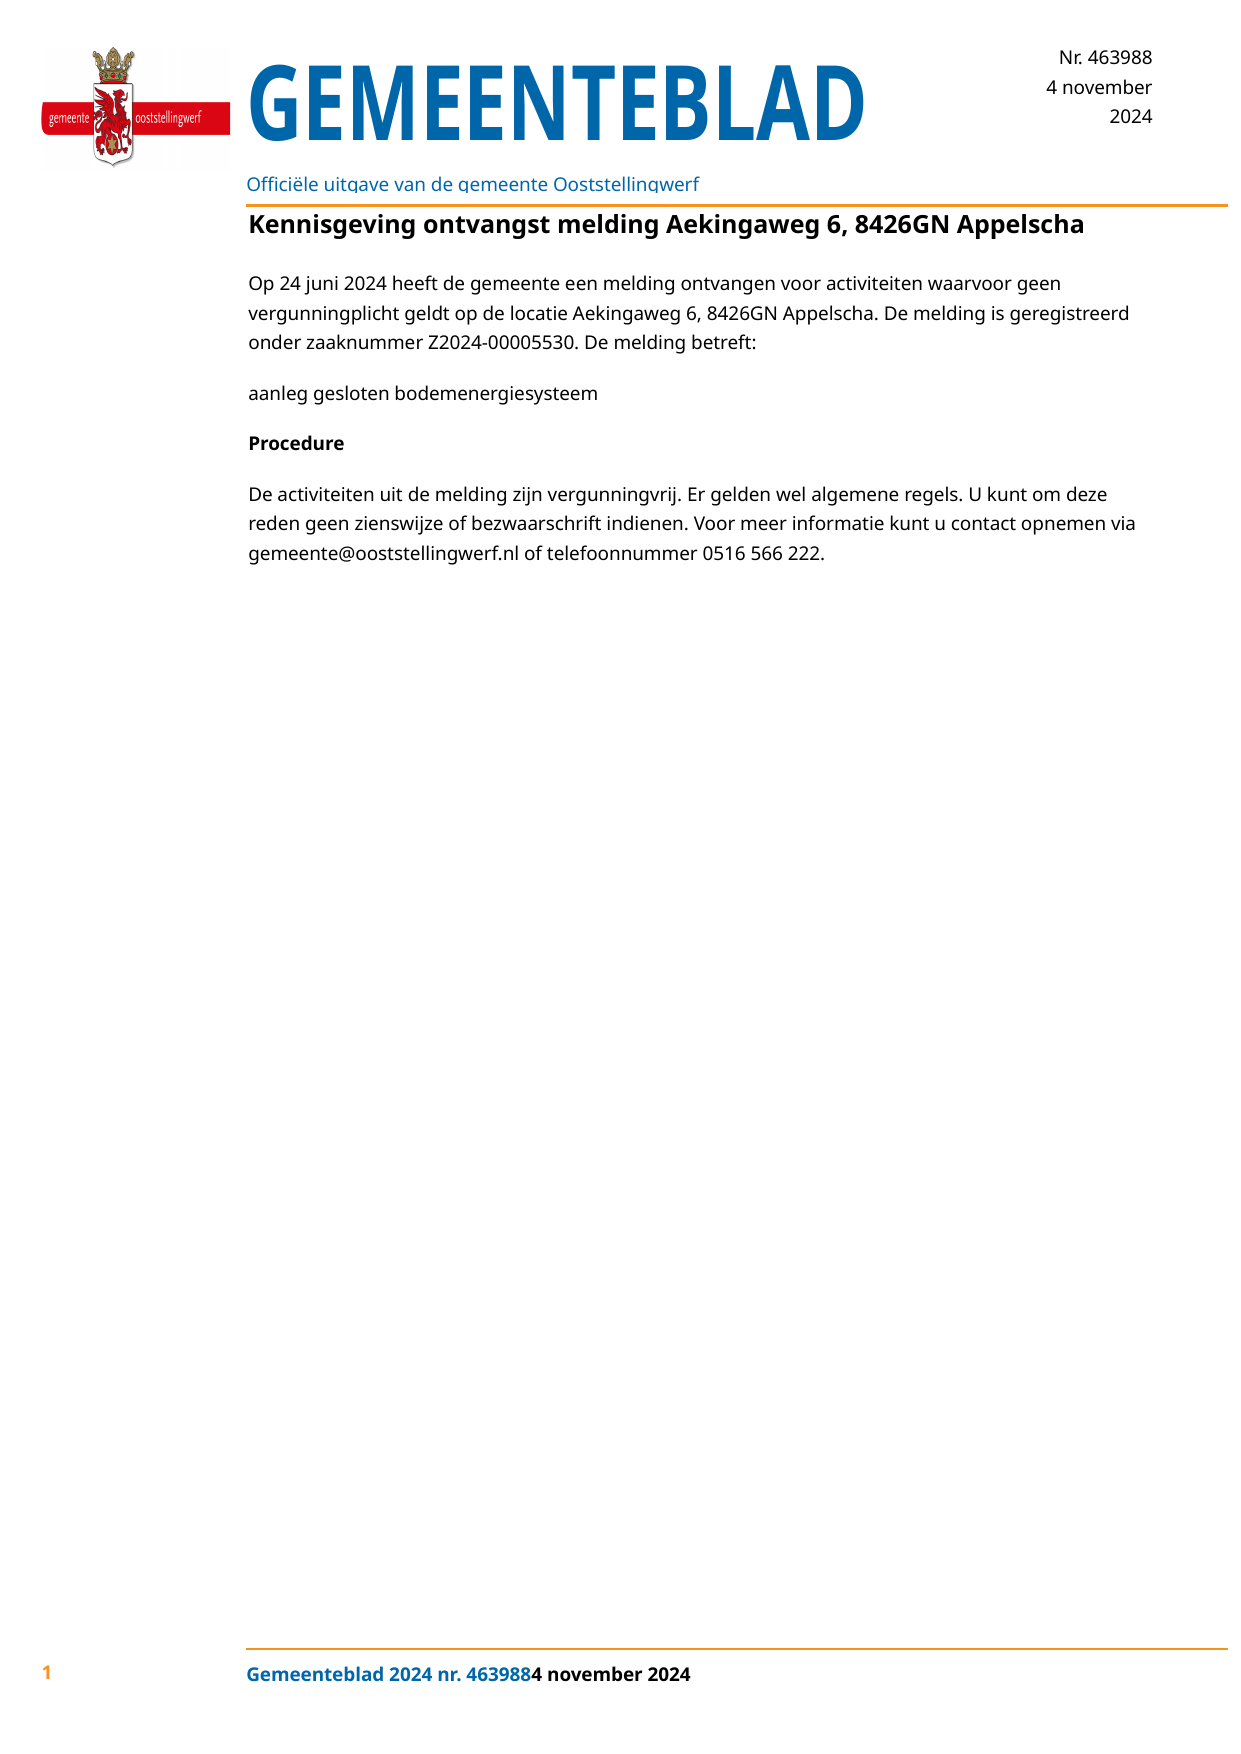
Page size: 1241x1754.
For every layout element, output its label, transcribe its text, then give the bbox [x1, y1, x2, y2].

text Kennisgeving ontvangst melding Aekingaweg 6, 8426GN Appelscha [248, 207, 1152, 241]
text aanleg gesloten bodemenergiesysteem [248, 380, 1152, 406]
text Procedure [248, 430, 1152, 456]
text De activiteiten uit de melding zijn vergunningvrij. Er gelden wel algemene regels. U kunt om deze reden geen zienswijze of bezwaarschrift indienen. Voor meer informatie kunt u contact opnemen via gemeente@ooststellingwerf.nl of telefoonnummer 0516 566 222. [248, 481, 1152, 566]
picture [41, 47, 231, 172]
text Op 24 juni 2024 heeft de gemeente een melding ontvangen voor activiteiten waarvoor geen vergunningplicht geldt op de locatie Aekingaweg 6, 8426GN Appelscha. De melding is geregistreerd onder zaaknummer Z2024-00005530. De melding betreft: [248, 270, 1152, 355]
